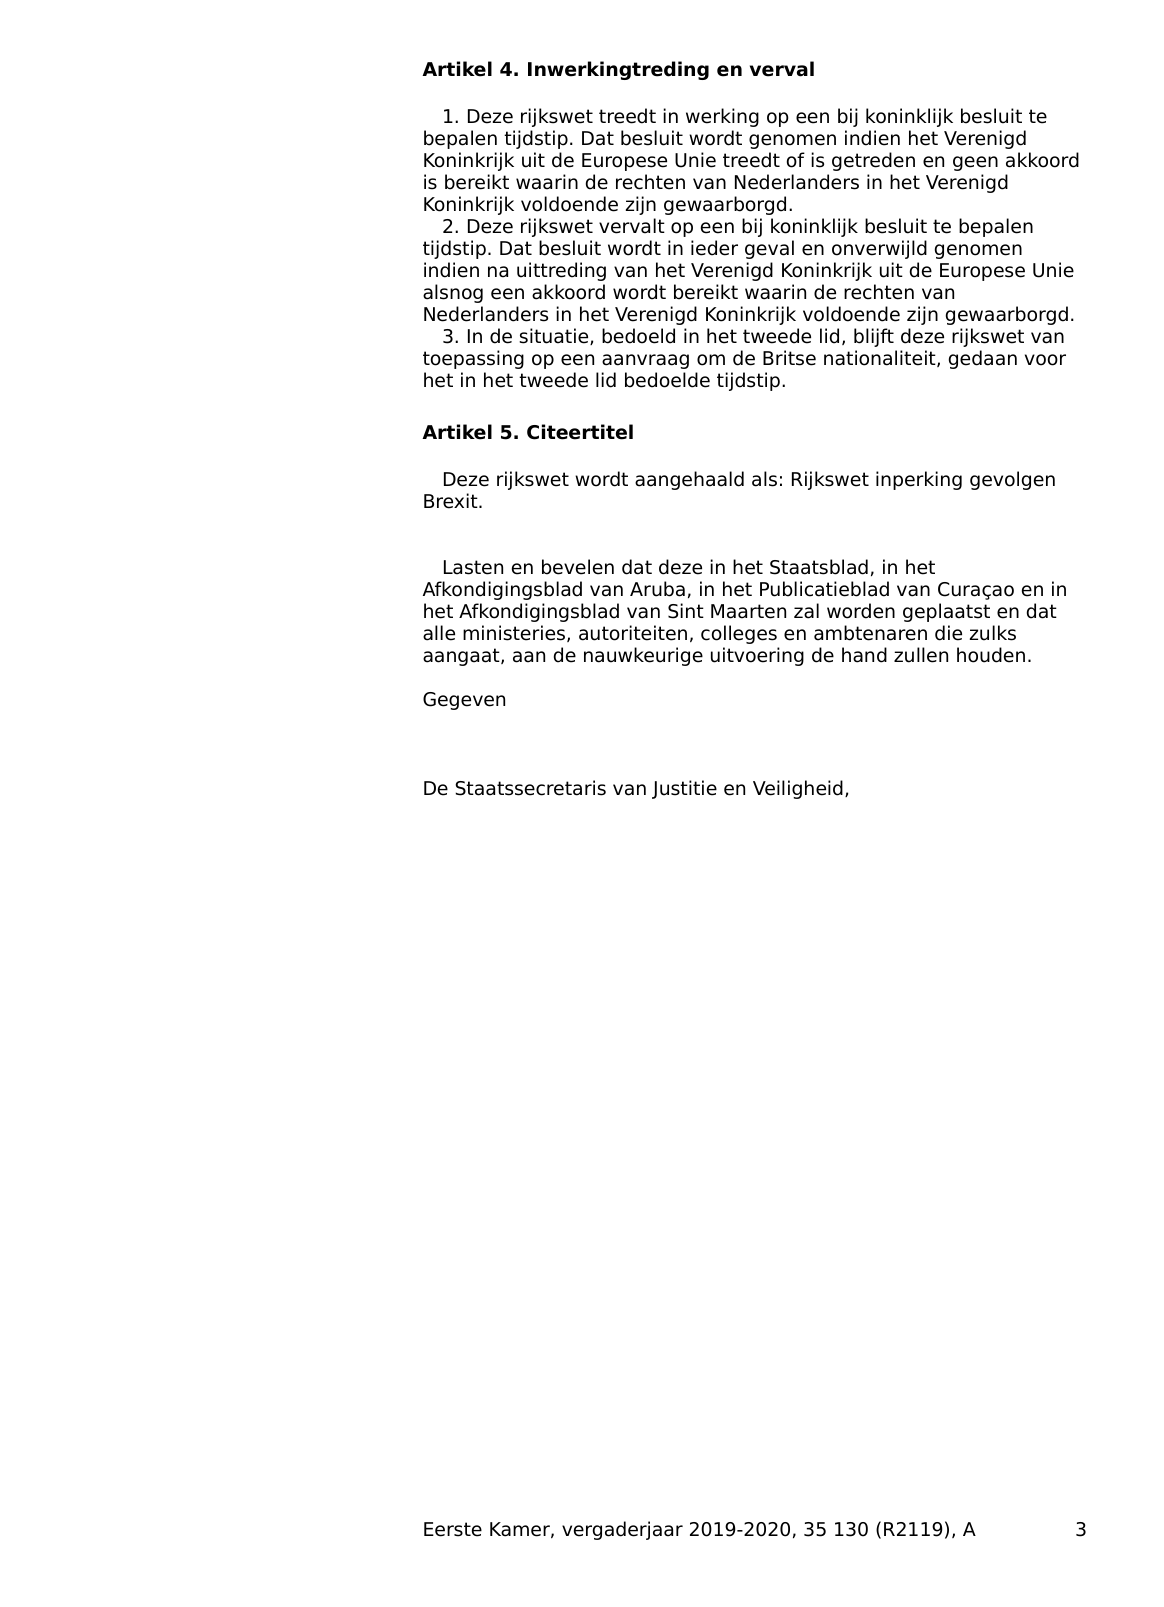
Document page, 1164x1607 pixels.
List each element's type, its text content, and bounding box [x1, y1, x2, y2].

subtitle Artikel 4. Inwerkingtreding en verval [422, 59, 1087, 81]
text 2. Deze rijkswet vervalt op een bij koninklijk besluit te bepalen tijdstip. Dat besluit wordt in ieder geval en onverwijld genomen indien na uittreding van het Verenigd Koninkrijk uit de Europese Unie alsnog een akkoord wordt bereikt waarin de rechten van Nederlanders in het Verenigd Koninkrijk voldoende zijn gewaarborgd. [422, 216, 1087, 326]
text 1. Deze rijkswet treedt in werking op een bij koninklijk besluit te bepalen tijdstip. Dat besluit wordt genomen indien het Verenigd Koninkrijk uit de Europese Unie treedt of is getreden en geen akkoord is bereikt waarin de rechten van Nederlanders in het Verenigd Koninkrijk voldoende zijn gewaarborgd. [422, 106, 1087, 216]
text Deze rijkswet wordt aangehaald als: Rijkswet inperking gevolgen Brexit. [422, 469, 1087, 513]
subtitle Artikel 5. Citeertitel [422, 422, 1087, 444]
text De Staatssecretaris van Justitie en Veiligheid, [422, 778, 1087, 800]
text 3. In de situatie, bedoeld in het tweede lid, blijft deze rijkswet van toepassing op een aanvraag om de Britse nationaliteit, gedaan voor het in het tweede lid bedoelde tijdstip. [422, 326, 1087, 392]
text Gegeven [422, 689, 1087, 711]
text Lasten en bevelen dat deze in het Staatsblad, in het Afkondigingsblad van Aruba, in het Publicatieblad van Curaçao en in het Afkondigingsblad van Sint Maarten zal worden geplaatst en dat alle ministeries, autoriteiten, colleges en ambtenaren die zulks aangaat, aan de nauwkeurige uitvoering de hand zullen houden. [422, 557, 1087, 667]
